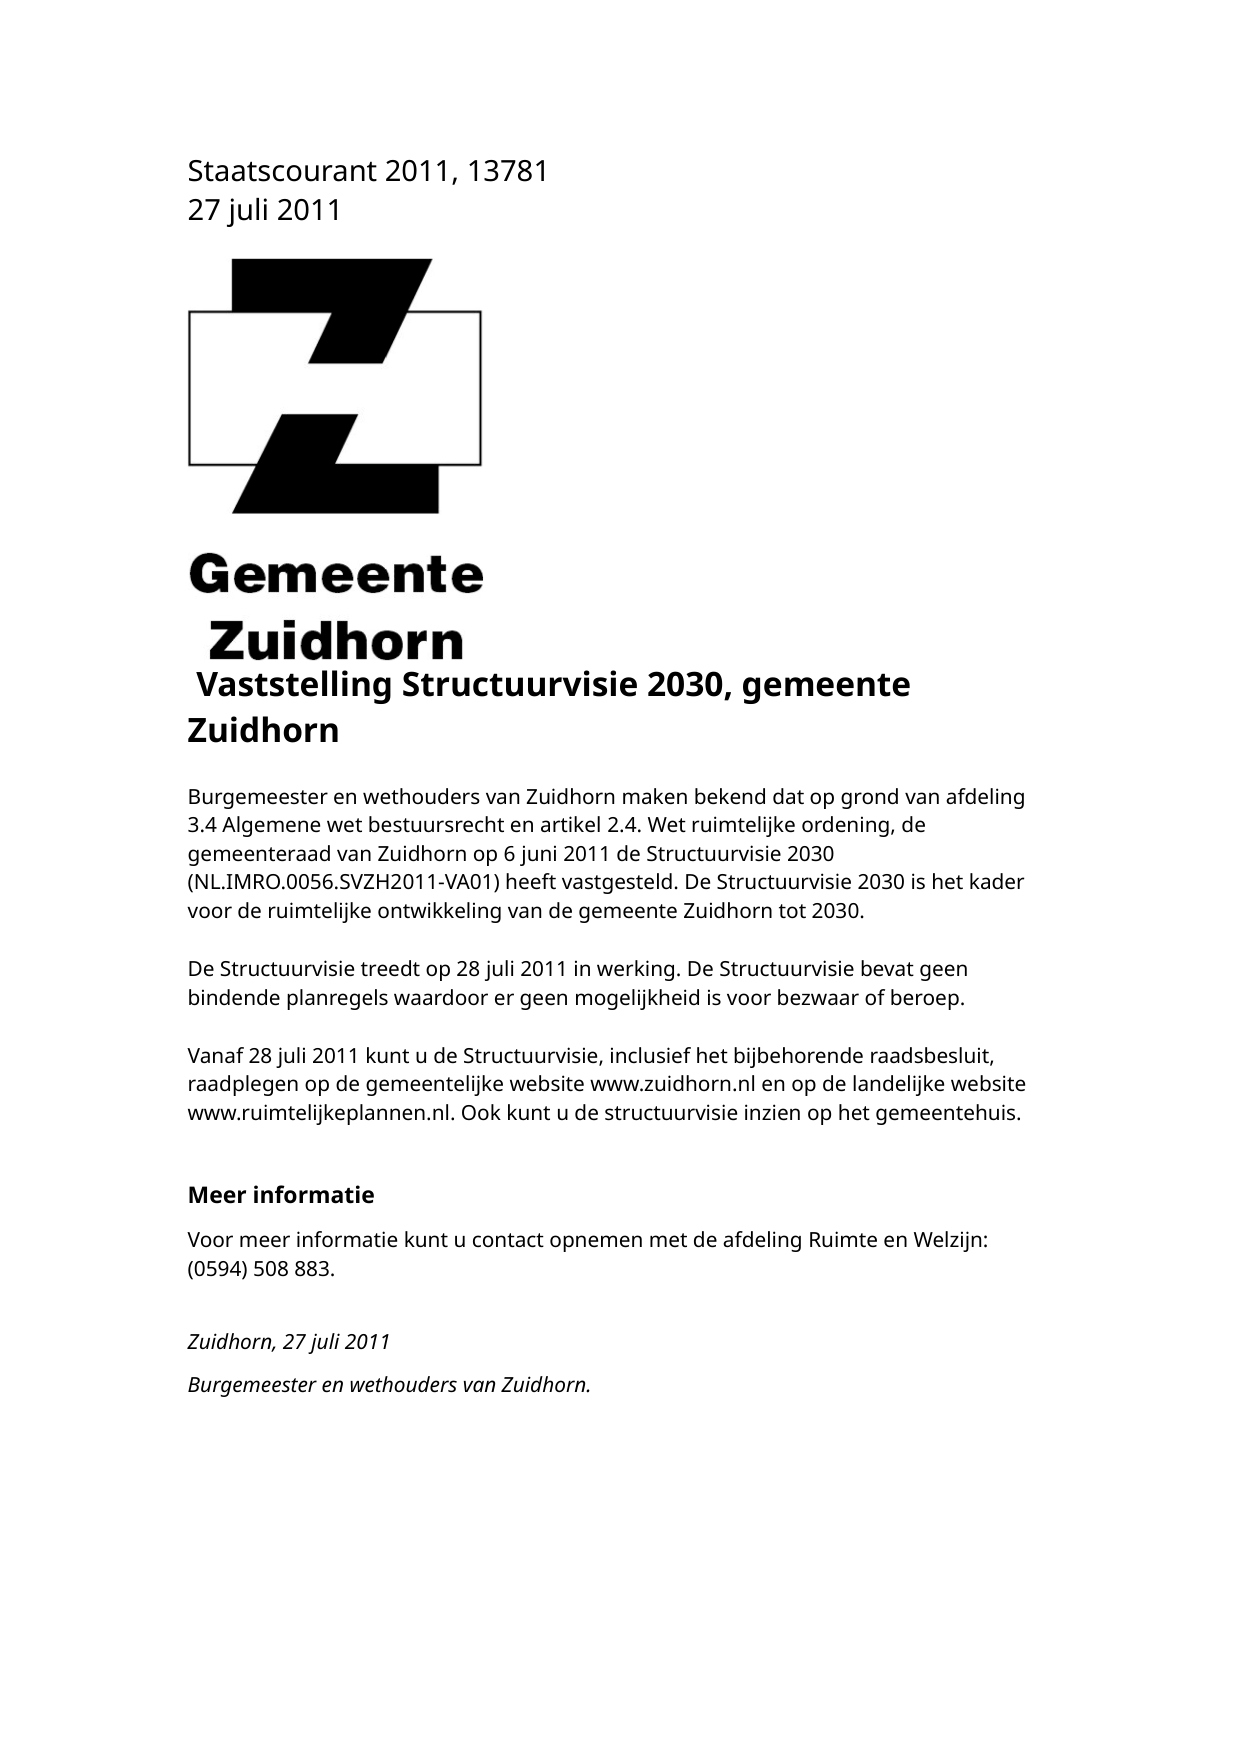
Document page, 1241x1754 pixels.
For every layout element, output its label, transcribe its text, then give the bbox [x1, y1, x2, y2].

text Staatscourant 2011, 13781 [187, 150, 1053, 190]
picture [187, 258, 484, 661]
text Burgemeester en wethouders van Zuidhorn. [187, 1371, 1053, 1399]
text Voor meer informatie kunt u contact opnemen met de afdeling Ruimte en Welzijn: (0594) 508 883. [187, 1225, 1053, 1282]
text 27 juli 2011 [187, 190, 1053, 229]
text Burgemeester en wethouders van Zuidhorn maken bekend dat op grond van afdeling 3.4 Algemene wet bestuursrecht en artikel 2.4. Wet ruimtelijke ordening, de gemeenteraad van Zuidhorn op 6 juni 2011 de Structuurvisie 2030 (NL.IMRO.0056.SVZH2011-VA01) heeft vastgesteld. De Structuurvisie 2030 is het kader voor de ruimtelijke ontwikkeling van de gemeente Zuidhorn tot 2030. [187, 782, 1053, 924]
text Vanaf 28 juli 2011 kunt u de Structuurvisie, inclusief het bijbehorende raadsbesluit, raadplegen op de gemeentelijke website www.zuidhorn.nl en op de landelijke website www.ruimtelijkeplannen.nl. Ook kunt u de structuurvisie inzien op het gemeentehuis. [187, 1041, 1053, 1126]
subtitle Vaststelling Structuurvisie 2030, gemeente Zuidhorn [187, 271, 1053, 752]
text De Structuurvisie treedt op 28 juli 2011 in werking. De Structuurvisie bevat geen bindende planregels waardoor er geen mogelijkheid is voor bezwaar of beroep. [187, 954, 1053, 1011]
text Zuidhorn, 27 juli 2011 [187, 1327, 1053, 1356]
subtitle Meer informatie [187, 1179, 1053, 1210]
